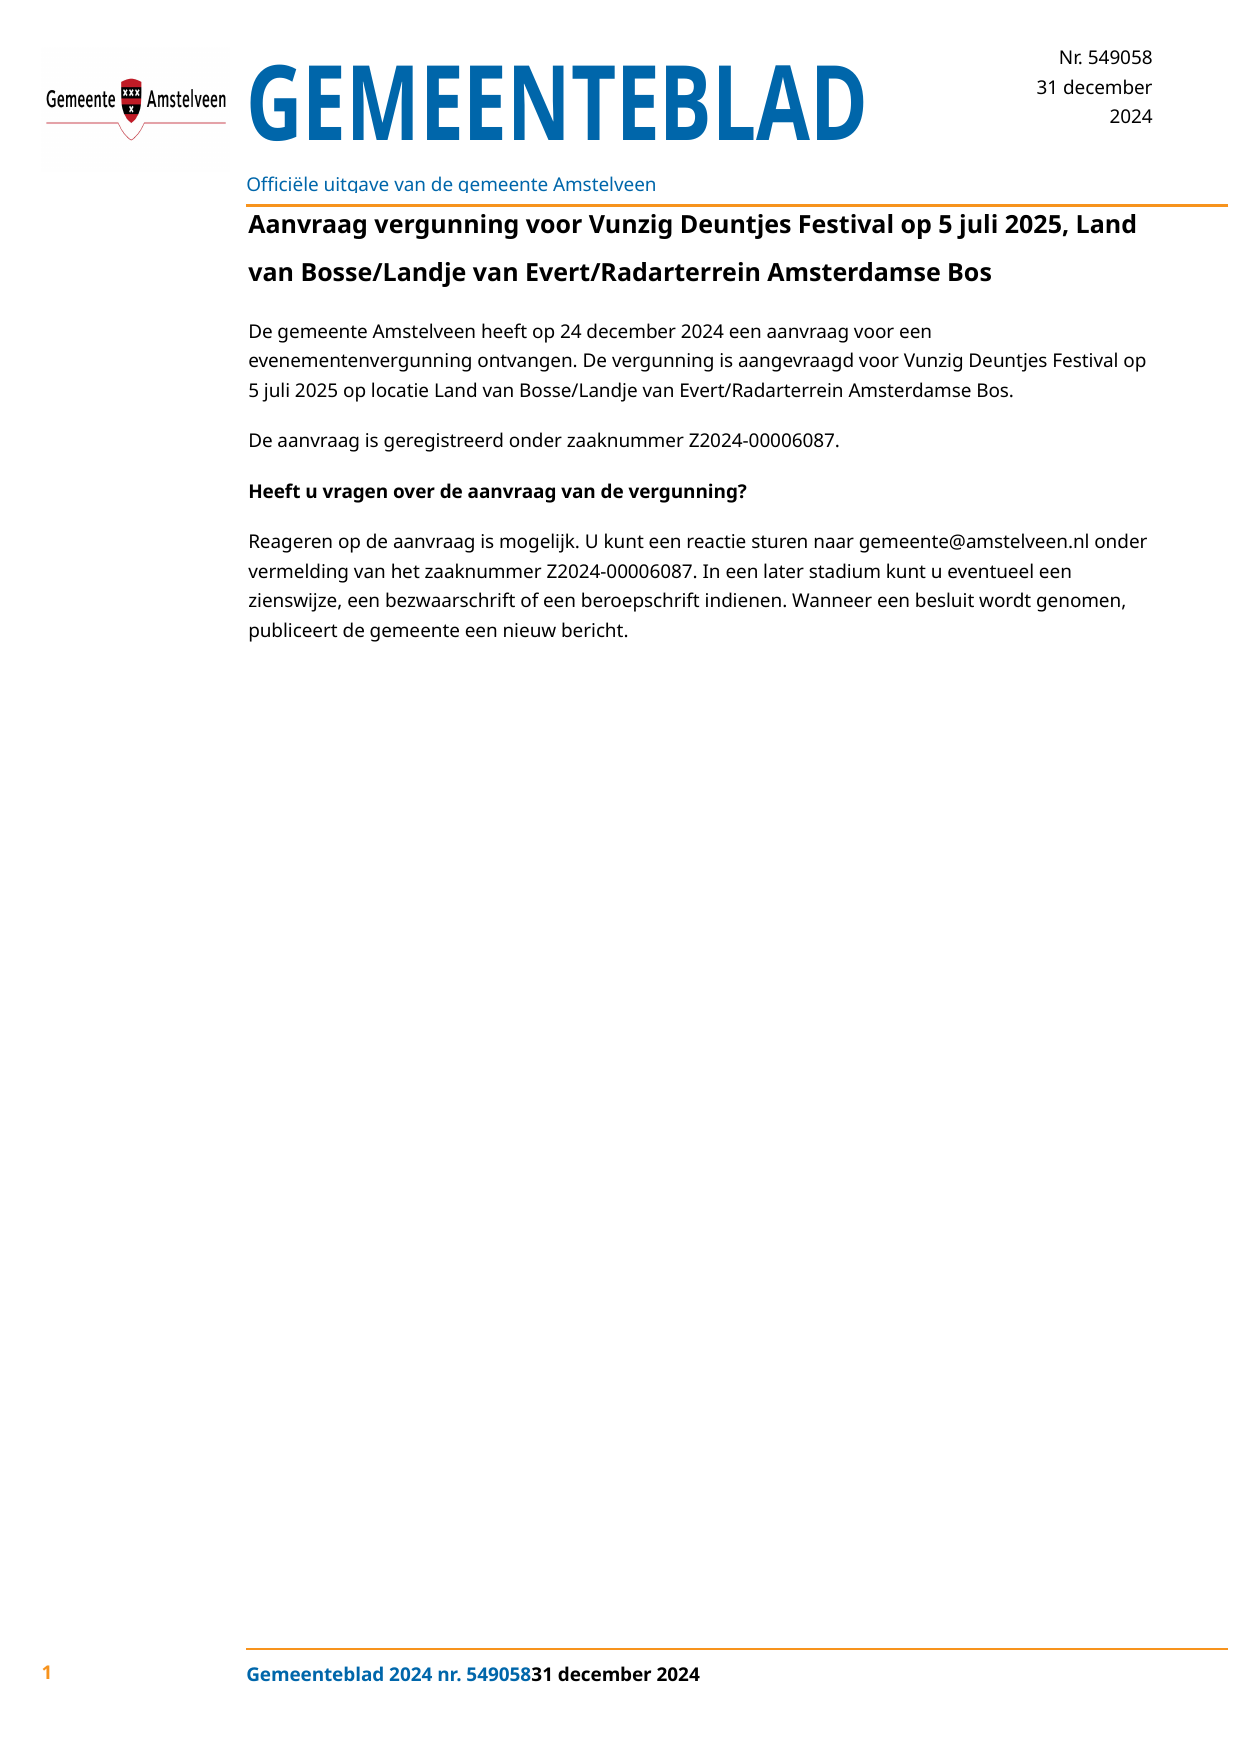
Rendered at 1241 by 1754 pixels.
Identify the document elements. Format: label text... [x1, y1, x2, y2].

text De gemeente Amstelveen heeft op 24 december 2024 een aanvraag voor een evenementenvergunning ontvangen. De vergunning is aangevraagd voor Vunzig Deuntjes Festival op 5 juli 2025 op locatie Land van Bosse/Landje van Evert/Radarterrein Amsterdamse Bos. [248, 318, 1152, 403]
text Reageren op de aanvraag is mogelijk. U kunt een reactie sturen naar gemeente@amstelveen.nl onder vermelding van het zaaknummer Z2024-00006087. In een later stadium kunt u eventueel een zienswijze, een bezwaarschrift of een beroepschrift indienen. Wanneer een besluit wordt genomen, publiceert de gemeente een nieuw bericht. [248, 528, 1152, 643]
text Heeft u vragen over de aanvraag van de vergunning? [248, 478, 1152, 504]
text Aanvraag vergunning voor Vunzig Deuntjes Festival op 5 juli 2025, Land van Bosse/Landje van Evert/Radarterrein Amsterdamse Bos [248, 207, 1152, 288]
picture [41, 47, 231, 172]
text De aanvraag is geregistreerd onder zaaknummer Z2024-00006087. [248, 427, 1152, 453]
